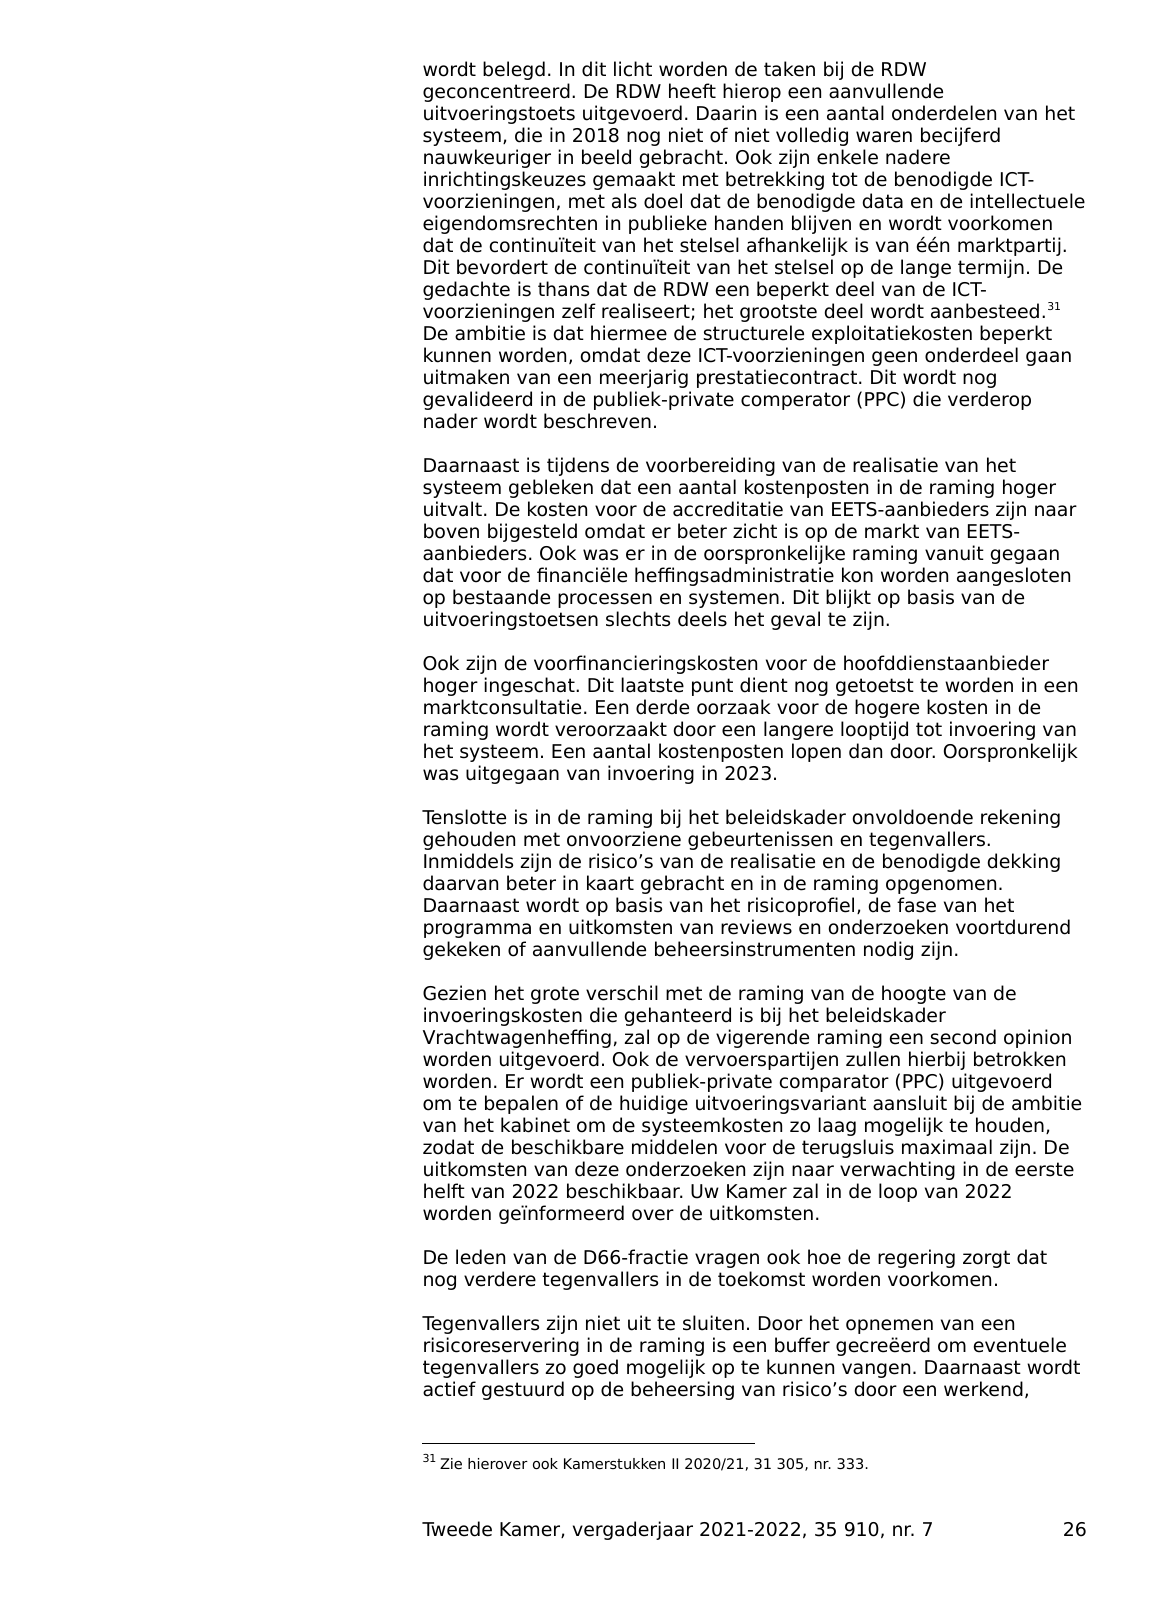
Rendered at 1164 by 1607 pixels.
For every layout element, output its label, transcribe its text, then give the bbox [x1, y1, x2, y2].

text Gezien het grote verschil met de raming van de hoogte van de invoeringskosten die gehanteerd is bij het beleidskader Vrachtwagenheffing, zal op de vigerende raming een second opinion worden uitgevoerd. Ook de vervoerspartijen zullen hierbij betrokken worden. Er wordt een publiek-private comparator (PPC) uitgevoerd om te bepalen of de huidige uitvoeringsvariant aansluit bij de ambitie van het kabinet om de systeemkosten zo laag mogelijk te houden, zodat de beschikbare middelen voor de terugsluis maximaal zijn. De uitkomsten van deze onderzoeken zijn naar verwachting in de eerste helft van 2022 beschikbaar. Uw Kamer zal in de loop van 2022 worden geïnformeerd over de uitkomsten. [422, 983, 1087, 1225]
text Tenslotte is in de raming bij het beleidskader onvoldoende rekening gehouden met onvoorziene gebeurtenissen en tegenvallers. Inmiddels zijn de risico’s van de realisatie en de benodigde dekking daarvan beter in kaart gebracht en in de raming opgenomen. Daarnaast wordt op basis van het risicoprofiel, de fase van het programma en uitkomsten van reviews en onderzoeken voortdurend gekeken of aanvullende beheersinstrumenten nodig zijn. [422, 807, 1087, 961]
text wordt belegd. In dit licht worden de taken bij de RDW geconcentreerd. De RDW heeft hierop een aanvullende uitvoeringstoets uitgevoerd. Daarin is een aantal onderdelen van het systeem, die in 2018 nog niet of niet volledig waren becijferd nauwkeuriger in beeld gebracht. Ook zijn enkele nadere inrichtingskeuzes gemaakt met betrekking tot de benodigde ICT-voorzieningen, met als doel dat de benodigde data en de intellectuele eigendomsrechten in publieke handen blijven en wordt voorkomen dat de continuïteit van het stelsel afhankelijk is van één marktpartij. Dit bevordert de continuïteit van het stelsel op de lange termijn. De gedachte is thans dat de RDW een beperkt deel van de ICT-voorzieningen zelf realiseert; het grootste deel wordt aanbesteed. De ambitie is dat hiermee de structurele exploitatiekosten beperkt kunnen worden, omdat deze ICT-voorzieningen geen onderdeel gaan uitmaken van een meerjarig prestatiecontract. Dit wordt nog gevalideerd in de publiek-private comperator (PPC) die verderop nader wordt beschreven. [422, 59, 1087, 433]
text Tegenvallers zijn niet uit te sluiten. Door het opnemen van een risicoreservering in de raming is een buffer gecreëerd om eventuele tegenvallers zo goed mogelijk op te kunnen vangen. Daarnaast wordt actief gestuurd op de beheersing van risico’s door een werkend, [422, 1313, 1087, 1401]
text Ook zijn de voorfinancieringskosten voor de hoofddienstaanbieder hoger ingeschat. Dit laatste punt dient nog getoetst te worden in een marktconsultatie. Een derde oorzaak voor de hogere kosten in de raming wordt veroorzaakt door een langere looptijd tot invoering van het systeem. Een aantal kostenposten lopen dan door. Oorspronkelijk was uitgegaan van invoering in 2023. [422, 653, 1087, 785]
text Daarnaast is tijdens de voorbereiding van de realisatie van het systeem gebleken dat een aantal kostenposten in de raming hoger uitvalt. De kosten voor de accreditatie van EETS-aanbieders zijn naar boven bijgesteld omdat er beter zicht is op de markt van EETS-aanbieders. Ook was er in de oorspronkelijke raming vanuit gegaan dat voor de financiële heffingsadministratie kon worden aangesloten op bestaande processen en systemen. Dit blijkt op basis van de uitvoeringstoetsen slechts deels het geval te zijn. [422, 455, 1087, 631]
text Zie hierover ook Kamerstukken II 2020/21, 31 305, nr. 333. [422, 1452, 1087, 1474]
text De leden van de D66-fractie vragen ook hoe de regering zorgt dat nog verdere tegenvallers in de toekomst worden voorkomen. [422, 1247, 1087, 1291]
